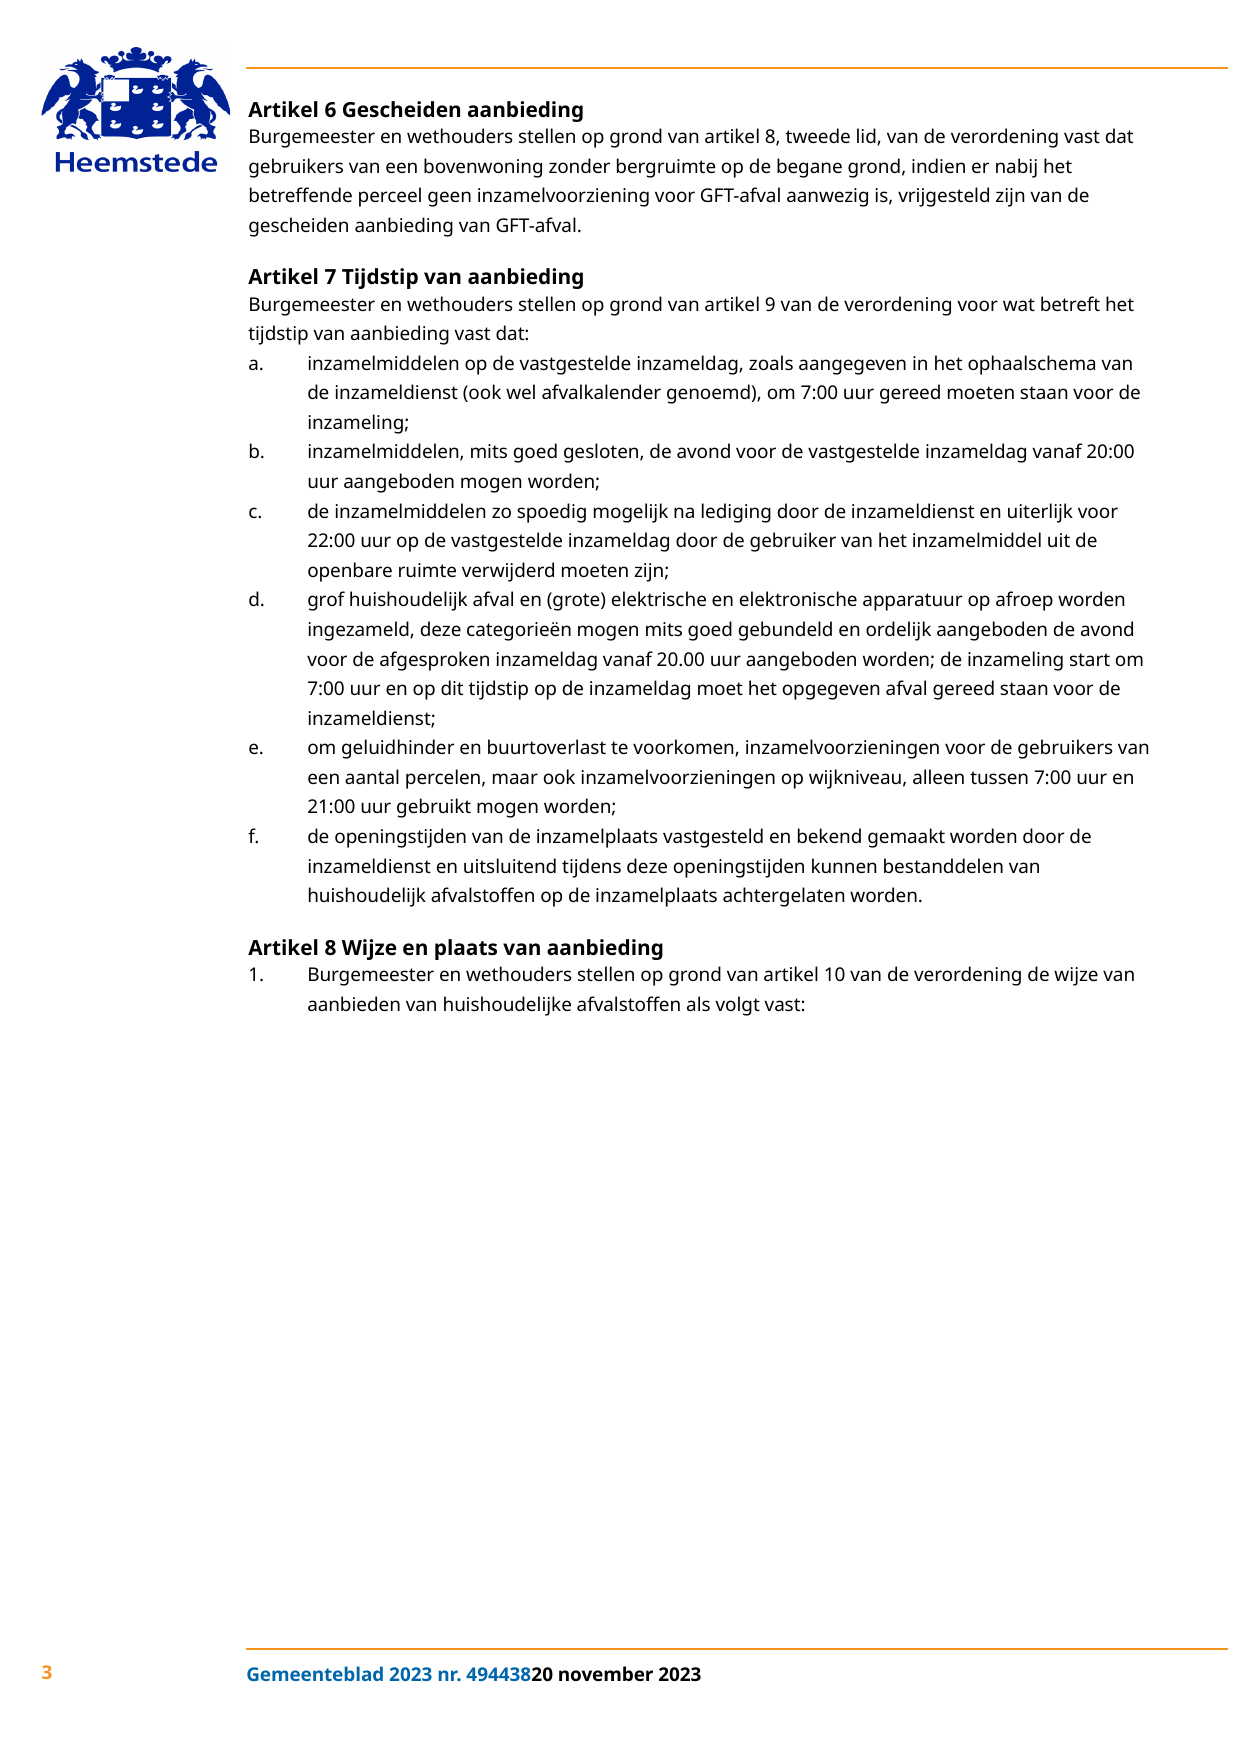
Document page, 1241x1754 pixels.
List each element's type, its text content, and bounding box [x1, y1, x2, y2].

text Burgemeester en wethouders stellen op grond van artikel 8, tweede lid, van de verordening vast dat gebruikers van een bovenwoning zonder bergruimte op de begane grond, indien er nabij het betreffende perceel geen inzamelvoorziening voor GFT-afval aanwezig is, vrijgesteld zijn van de gescheiden aanbieding van GFT-afval. [248, 123, 1152, 238]
list de openingstijden van de inzamelplaats vastgesteld en bekend gemaakt worden door de inzameldienst en uitsluitend tijdens deze openingstijden kunnen bestanddelen van huishoudelijk afvalstoffen op de inzamelplaats achtergelaten worden. [248, 823, 1152, 908]
text Burgemeester en wethouders stellen op grond van artikel 9 van de verordening voor wat betreft het tijdstip van aanbieding vast dat: [248, 291, 1152, 346]
picture [41, 47, 231, 172]
list om geluidhinder en buurtoverlast te voorkomen, inzamelvoorzieningen voor de gebruikers van een aantal percelen, maar ook inzamelvoorzieningen op wijkniveau, alleen tussen 7:00 uur en 21:00 uur gebruikt mogen worden; [248, 734, 1152, 819]
text Artikel 7 Tijdstip van aanbieding [248, 262, 1152, 291]
list de inzamelmiddelen zo spoedig mogelijk na lediging door de inzameldienst en uiterlijk voor 22:00 uur op de vastgestelde inzameldag door de gebruiker van het inzamelmiddel uit de openbare ruimte verwijderd moeten zijn; [248, 498, 1152, 583]
text Artikel 8 Wijze en plaats van aanbieding [248, 933, 1152, 961]
list grof huishoudelijk afval en (grote) elektrische en elektronische apparatuur op afroep worden ingezameld, deze categorieën mogen mits goed gebundeld en ordelijk aangeboden de avond voor de afgesproken inzameldag vanaf 20.00 uur aangeboden worden; de inzameling start om 7:00 uur en op dit tijdstip op de inzameldag moet het opgegeven afval gereed staan voor de inzameldienst; [248, 587, 1152, 731]
list inzamelmiddelen op de vastgestelde inzameldag, zoals aangegeven in het ophaalschema van de inzameldienst (ook wel afvalkalender genoemd), om 7:00 uur gereed moeten staan voor de inzameling; [248, 350, 1152, 435]
list inzamelmiddelen, mits goed gesloten, de avond voor de vastgestelde inzameldag vanaf 20:00 uur aangeboden mogen worden; [248, 439, 1152, 494]
list Burgemeester en wethouders stellen op grond van artikel 10 van de verordening de wijze van aanbieden van huishoudelijke afvalstoffen als volgt vast: [248, 961, 1152, 1017]
text Artikel 6 Gescheiden aanbieding [248, 95, 1152, 123]
